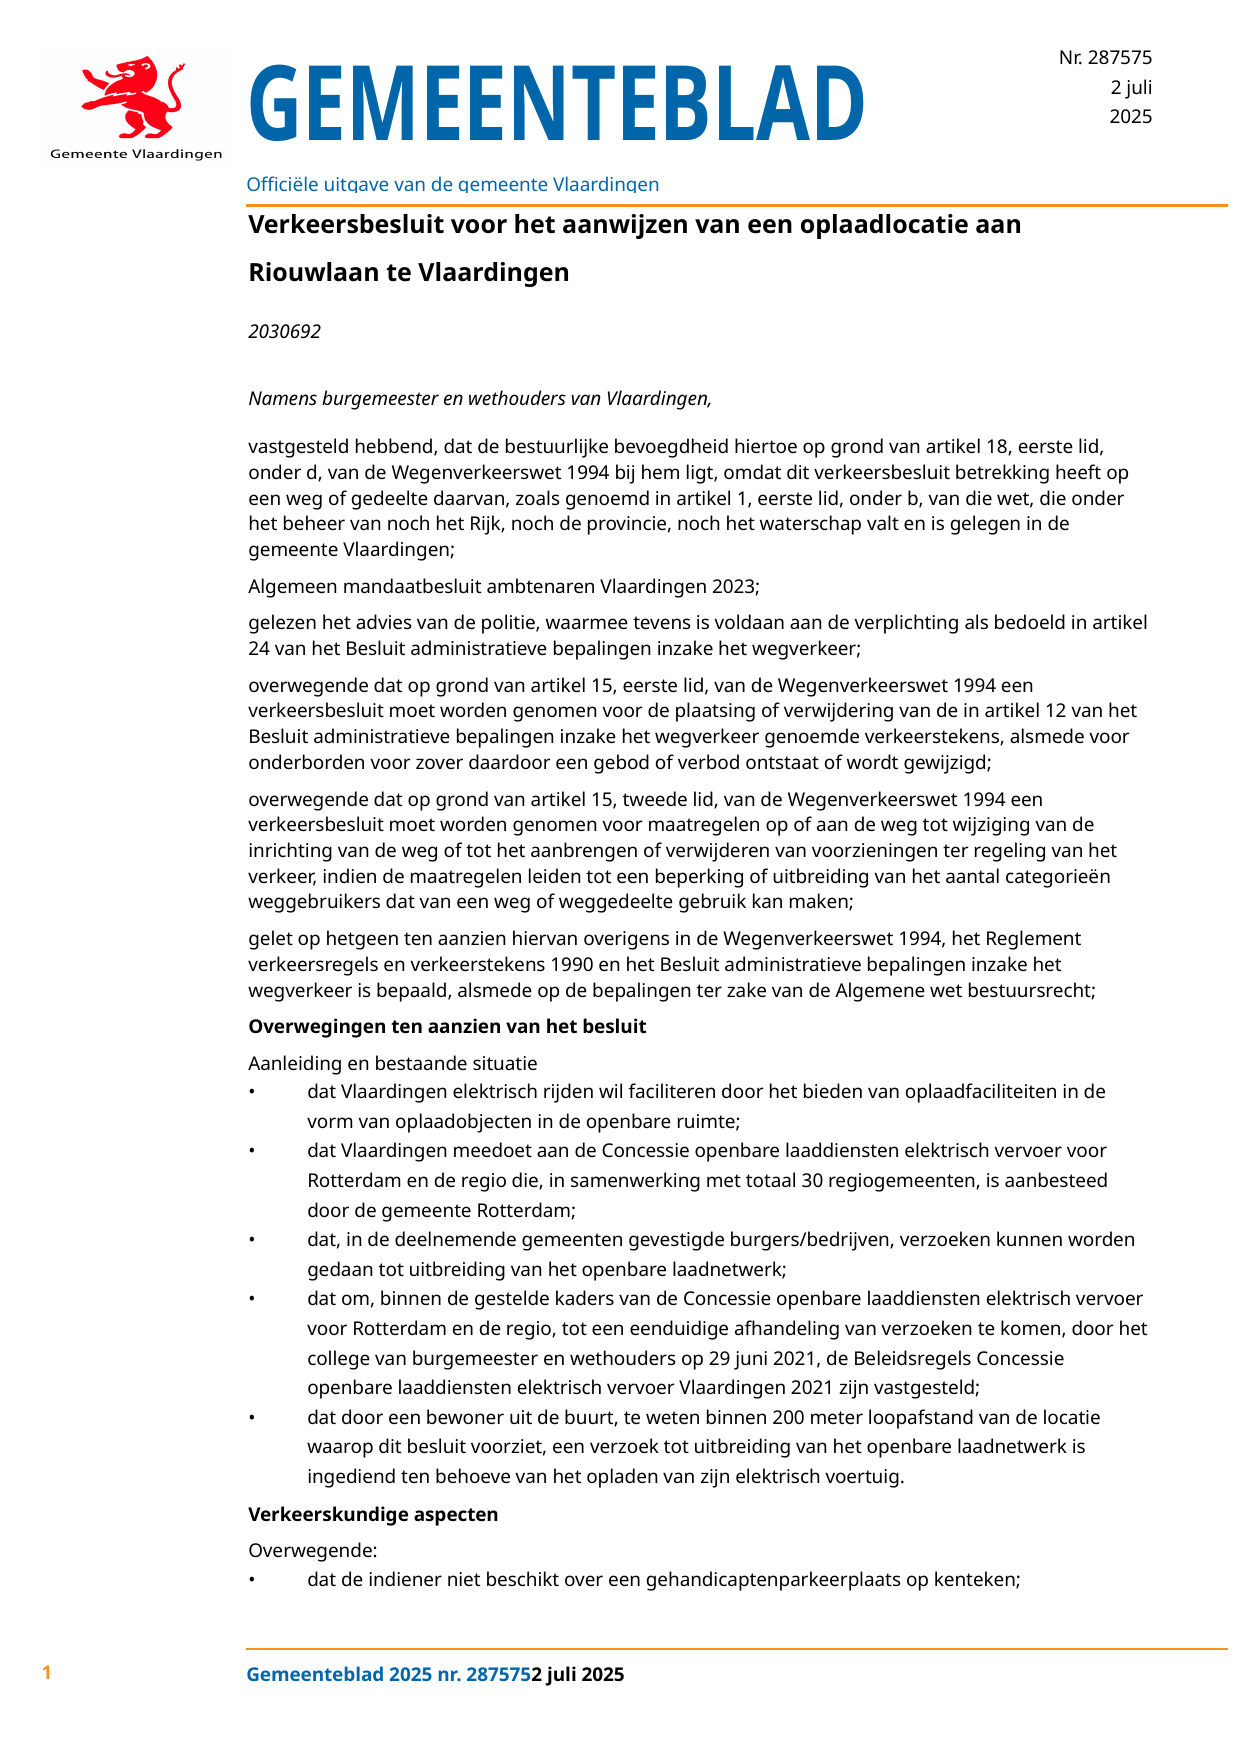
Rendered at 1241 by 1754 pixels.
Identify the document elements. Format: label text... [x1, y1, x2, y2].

picture [41, 47, 231, 172]
text Algemeen mandaatbesluit ambtenaren Vlaardingen 2023; [248, 573, 1152, 598]
text gelezen het advies van de politie, waarmee tevens is voldaan aan de verplichting als bedoeld in artikel 24 van het Besluit administratieve bepalingen inzake het wegverkeer; [248, 609, 1152, 661]
list dat de indiener niet beschikt over een gehandicaptenparkeerplaats op kenteken; [248, 1566, 1152, 1592]
text Verkeerskundige aspecten [248, 1501, 1152, 1527]
text gelet op hetgeen ten aanzien hiervan overigens in de Wegenverkeerswet 1994, het Reglement verkeersregels en verkeerstekens 1990 en het Besluit administratieve bepalingen inzake het wegverkeer is bepaald, alsmede op de bepalingen ter zake van de Algemene wet bestuursrecht; [248, 925, 1152, 1002]
text Verkeersbesluit voor het aanwijzen van een oplaadlocatie aan Riouwlaan te Vlaardingen [248, 207, 1152, 288]
list dat Vlaardingen elektrisch rijden wil faciliteren door het bieden van oplaadfaciliteiten in de vorm van oplaadobjecten in de openbare ruimte; [248, 1078, 1152, 1134]
list dat door een bewoner uit de buurt, te weten binnen 200 meter loopafstand van de locatie waarop dit besluit voorziet, een verzoek tot uitbreiding van het openbare laadnetwerk is ingediend ten behoeve van het opladen van zijn elektrisch voertuig. [248, 1404, 1152, 1489]
text Aanleiding en bestaande situatie [248, 1050, 1152, 1076]
text Overwegingen ten aanzien van het besluit [248, 1013, 1152, 1039]
text overwegende dat op grond van artikel 15, eerste lid, van de Wegenverkeerswet 1994 een verkeersbesluit moet worden genomen voor de plaatsing of verwijdering van de in artikel 12 van het Besluit administratieve bepalingen inzake het wegverkeer genoemde verkeerstekens, alsmede voor onderborden voor zover daardoor een gebod of verbod ontstaat of wordt gewijzigd; [248, 672, 1152, 775]
text vastgesteld hebbend, dat de bestuurlijke bevoegdheid hiertoe op grond van artikel 18, eerste lid, onder d, van de Wegenverkeerswet 1994 bij hem ligt, omdat dit verkeersbesluit betrekking heeft op een weg of gedeelte daarvan, zoals genoemd in artikel 1, eerste lid, onder b, van die wet, die onder het beheer van noch het Rijk, noch de provincie, noch het waterschap valt en is gelegen in de gemeente Vlaardingen; [248, 433, 1152, 562]
list dat, in de deelnemende gemeenten gevestigde burgers/bedrijven, verzoeken kunnen worden gedaan tot uitbreiding van het openbare laadnetwerk; [248, 1226, 1152, 1282]
list dat Vlaardingen meedoet aan de Concessie openbare laaddiensten elektrisch vervoer voor Rotterdam en de regio die, in samenwerking met totaal 30 regiogemeenten, is aanbesteed door de gemeente Rotterdam; [248, 1138, 1152, 1222]
text 2030692 [248, 318, 1152, 344]
list dat om, binnen de gestelde kaders van de Concessie openbare laaddiensten elektrisch vervoer voor Rotterdam en de regio, tot een eenduidige afhandeling van verzoeken te komen, door het college van burgemeester en wethouders op 29 juni 2021, de Beleidsregels Concessie openbare laaddiensten elektrisch vervoer Vlaardingen 2021 zijn vastgesteld; [248, 1286, 1152, 1400]
text overwegende dat op grond van artikel 15, tweede lid, van de Wegenverkeerswet 1994 een verkeersbesluit moet worden genomen voor maatregelen op of aan de weg tot wijziging van de inrichting van de weg of tot het aanbrengen of verwijderen van voorzieningen ter regeling van het verkeer, indien de maatregelen leiden tot een beperking of uitbreiding van het aantal categorieën weggebruikers dat van een weg of weggedeelte gebruik kan maken; [248, 786, 1152, 914]
text Namens burgemeester en wethouders van Vlaardingen, [248, 386, 1152, 411]
text Overwegende: [248, 1538, 1152, 1563]
